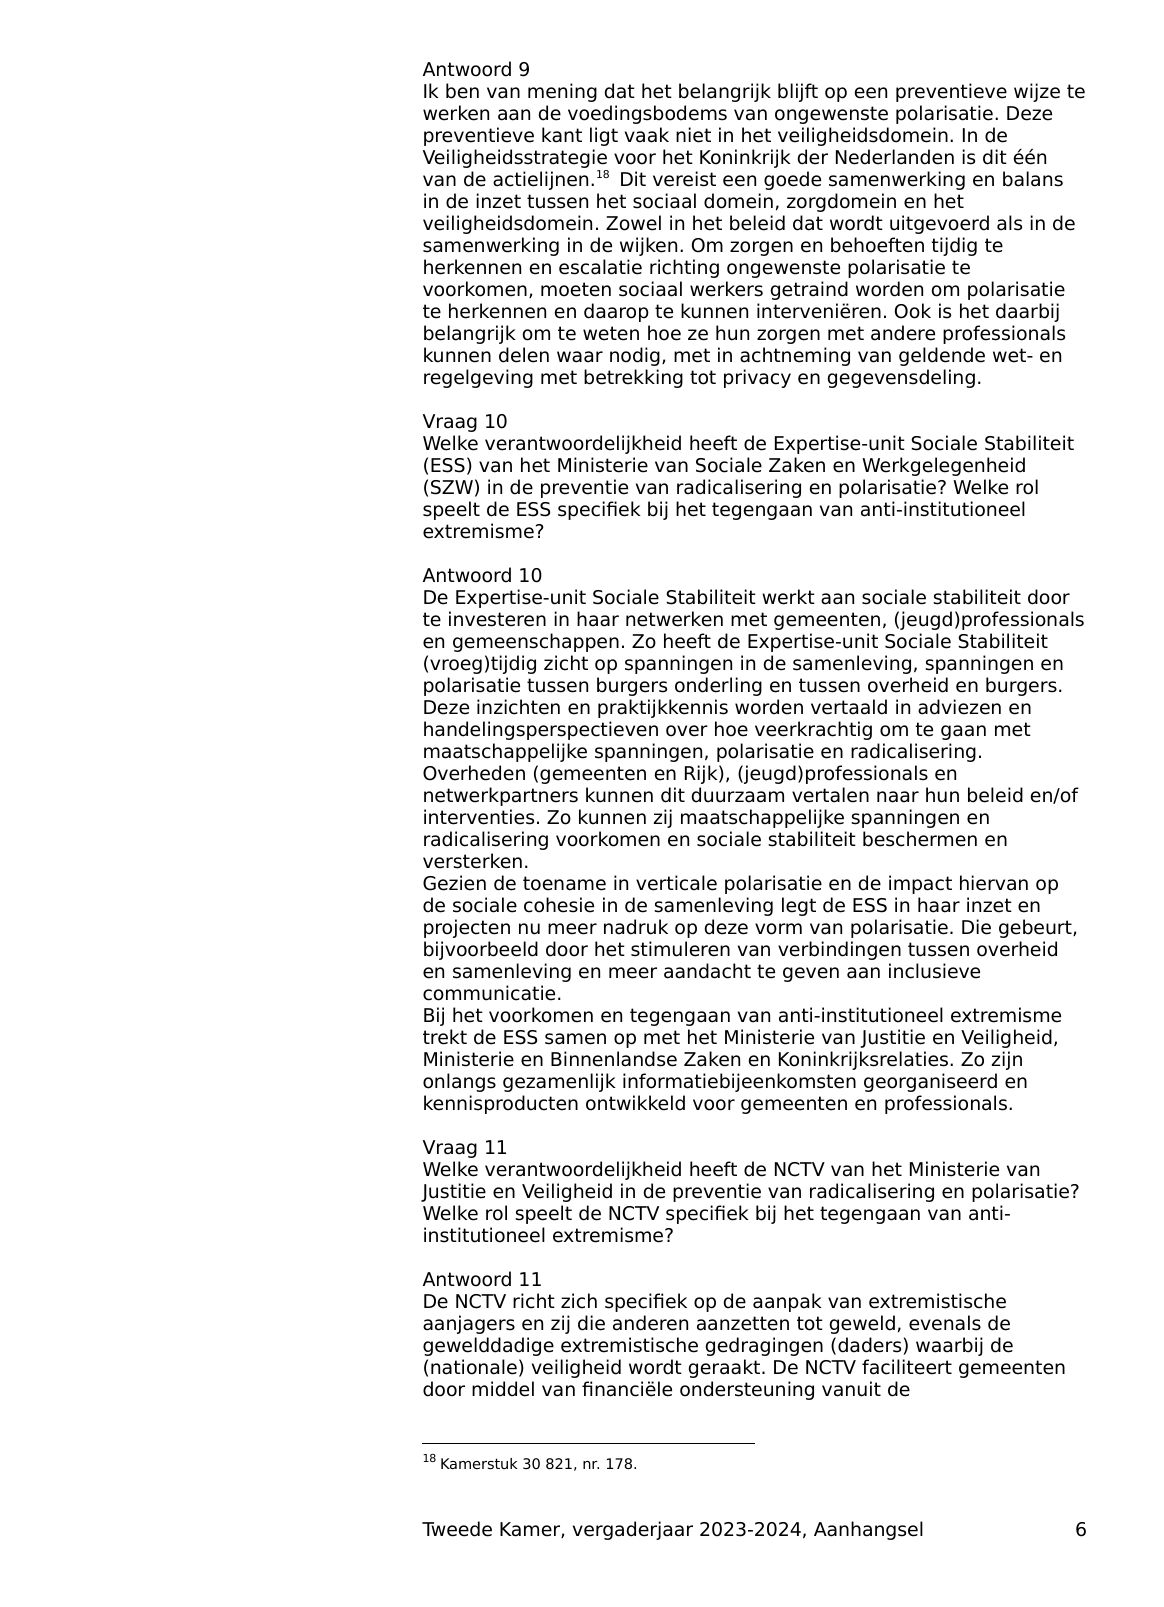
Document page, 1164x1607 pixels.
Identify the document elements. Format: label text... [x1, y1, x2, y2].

text Kamerstuk 30 821, nr. 178. [422, 1452, 1087, 1474]
text Bij het voorkomen en tegengaan van anti-institutioneel extremisme trekt de ESS samen op met het Ministerie van Justitie en Veiligheid, Ministerie en Binnenlandse Zaken en Koninkrijksrelaties. Zo zijn onlangs gezamenlijk informatiebijeenkomsten georganiseerd en kennisproducten ontwikkeld voor gemeenten en professionals. [422, 1004, 1087, 1114]
text Welke verantwoordelijkheid heeft de NCTV van het Ministerie van Justitie en Veiligheid in de preventie van radicalisering en polarisatie? Welke rol speelt de NCTV specifiek bij het tegengaan van anti-institutioneel extremisme? [422, 1159, 1087, 1247]
text Antwoord 11 [422, 1269, 1087, 1291]
text Ik ben van mening dat het belangrijk blijft op een preventieve wijze te werken aan de voedingsbodems van ongewenste polarisatie. Deze preventieve kant ligt vaak niet in het veiligheidsdomein. In de Veiligheidsstrategie voor het Koninkrijk der Nederlanden is dit één van de actielijnen. Dit vereist een goede samenwerking en balans in de inzet tussen het sociaal domein, zorgdomein en het veiligheidsdomein. Zowel in het beleid dat wordt uitgevoerd als in de samenwerking in de wijken. Om zorgen en behoeften tijdig te herkennen en escalatie richting ongewenste polarisatie te voorkomen, moeten sociaal werkers getraind worden om polarisatie te herkennen en daarop te kunnen interveniëren. Ook is het daarbij belangrijk om te weten hoe ze hun zorgen met andere professionals kunnen delen waar nodig, met in achtneming van geldende wet- en regelgeving met betrekking tot privacy en gegevensdeling. [422, 81, 1087, 389]
text Antwoord 10 [422, 565, 1087, 587]
text De NCTV richt zich specifiek op de aanpak van extremistische aanjagers en zij die anderen aanzetten tot geweld, evenals de gewelddadige extremistische gedragingen (daders) waarbij de (nationale) veiligheid wordt geraakt. De NCTV faciliteert gemeenten door middel van financiële ondersteuning vanuit de [422, 1291, 1087, 1401]
text Vraag 11 [422, 1137, 1087, 1159]
text De Expertise-unit Sociale Stabiliteit werkt aan sociale stabiliteit door te investeren in haar netwerken met gemeenten, (jeugd)professionals en gemeenschappen. Zo heeft de Expertise-unit Sociale Stabiliteit (vroeg)tijdig zicht op spanningen in de samenleving, spanningen en polarisatie tussen burgers onderling en tussen overheid en burgers. Deze inzichten en praktijkkennis worden vertaald in adviezen en handelingsperspectieven over hoe veerkrachtig om te gaan met maatschappelijke spanningen, polarisatie en radicalisering. Overheden (gemeenten en Rijk), (jeugd)professionals en netwerkpartners kunnen dit duurzaam vertalen naar hun beleid en/of interventies. Zo kunnen zij maatschappelijke spanningen en radicalisering voorkomen en sociale stabiliteit beschermen en versterken. [422, 587, 1087, 873]
text Gezien de toename in verticale polarisatie en de impact hiervan op de sociale cohesie in de samenleving legt de ESS in haar inzet en projecten nu meer nadruk op deze vorm van polarisatie. Die gebeurt, bijvoorbeeld door het stimuleren van verbindingen tussen overheid en samenleving en meer aandacht te geven aan inclusieve communicatie. [422, 873, 1087, 1004]
text Antwoord 9 [422, 59, 1087, 81]
text Welke verantwoordelijkheid heeft de Expertise-unit Sociale Stabiliteit (ESS) van het Ministerie van Sociale Zaken en Werkgelegenheid (SZW) in de preventie van radicalisering en polarisatie? Welke rol speelt de ESS specifiek bij het tegengaan van anti-institutioneel extremisme? [422, 433, 1087, 543]
text Vraag 10 [422, 411, 1087, 433]
